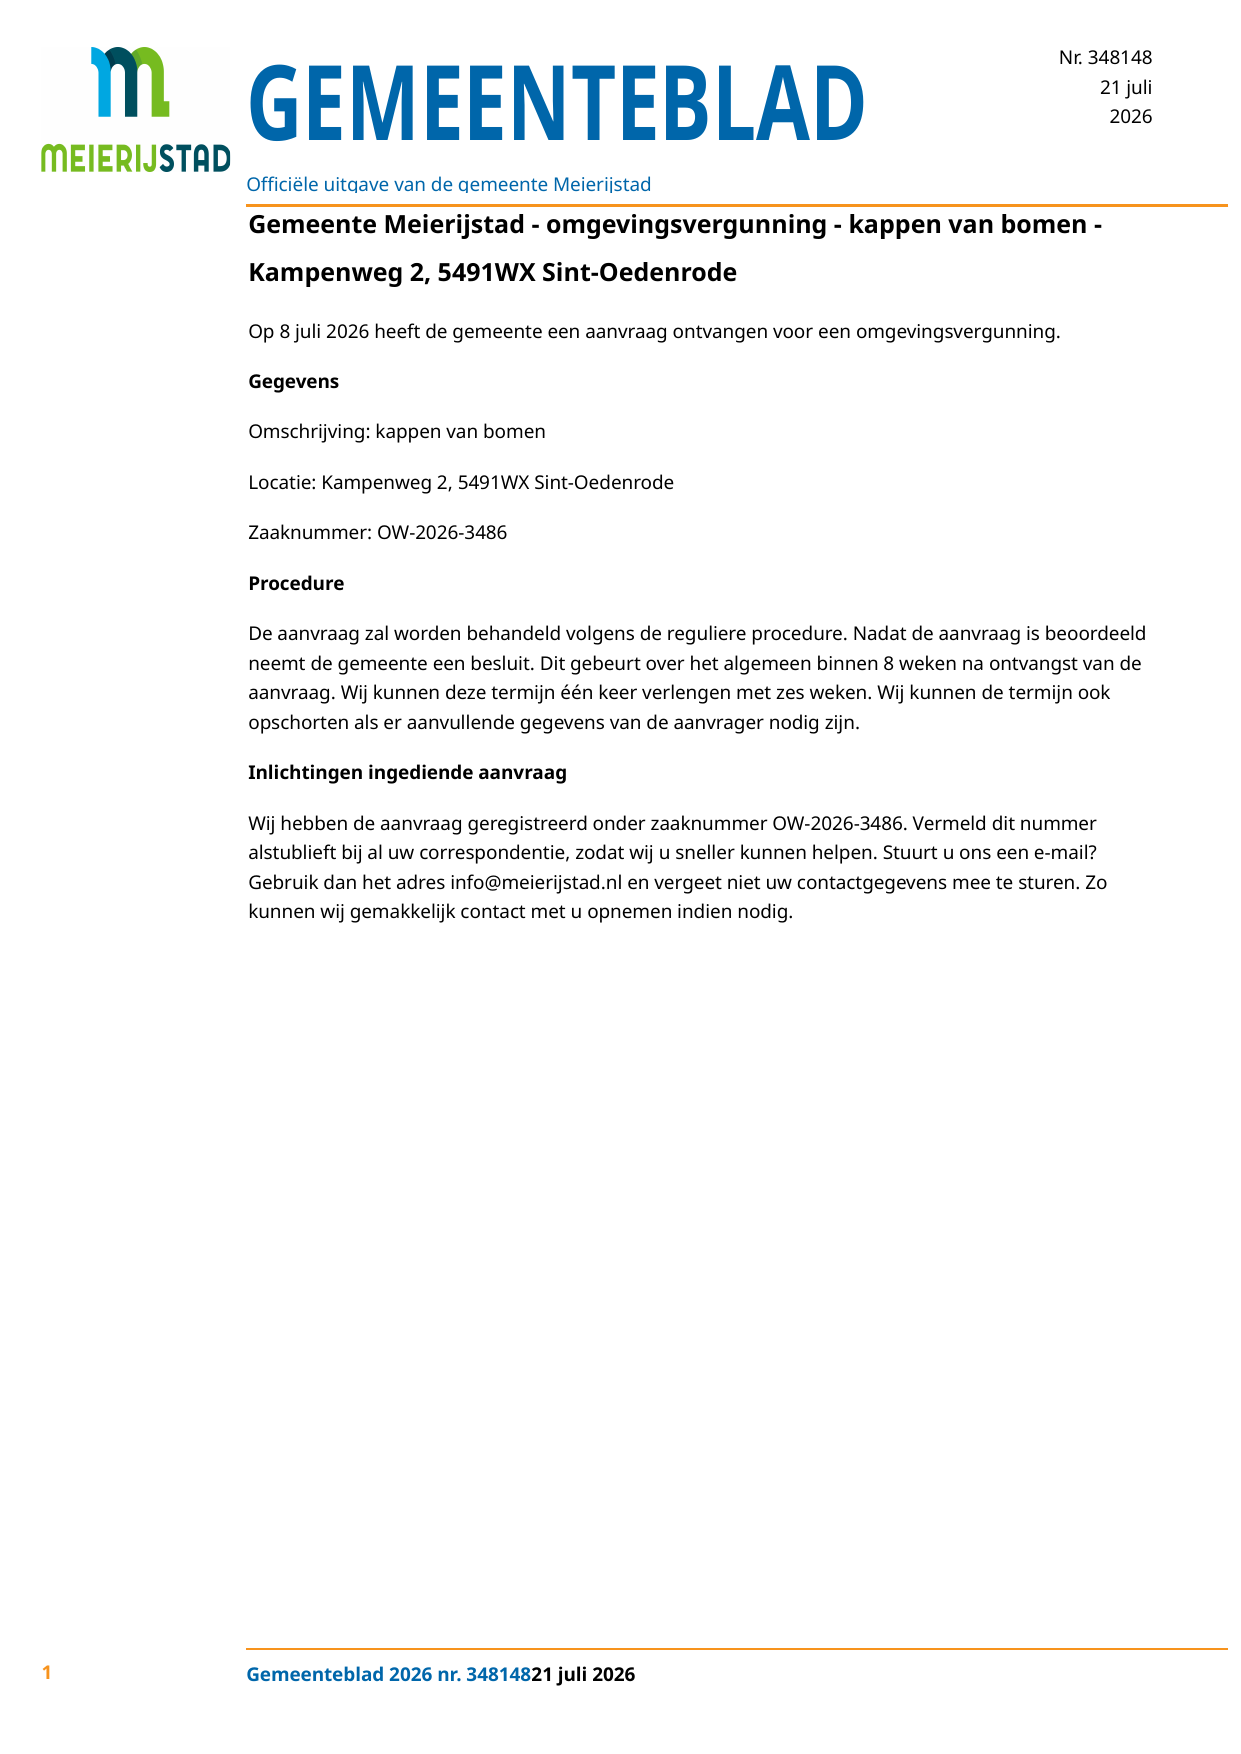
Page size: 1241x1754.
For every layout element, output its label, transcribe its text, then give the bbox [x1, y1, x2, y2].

text Op 8 juli 2026 heeft de gemeente een aanvraag ontvangen voor een omgevingsvergunning. [248, 318, 1152, 344]
text Zaaknummer: OW-2026-3486 [248, 519, 1152, 545]
text Omschrijving: kappen van bomen [248, 419, 1152, 444]
text De aanvraag zal worden behandeld volgens de reguliere procedure. Nadat de aanvraag is beoordeeld neemt de gemeente een besluit. Dit gebeurt over het algemeen binnen 8 weken na ontvangst van de aanvraag. Wij kunnen deze termijn één keer verlengen met zes weken. Wij kunnen de termijn ook opschorten als er aanvullende gegevens van de aanvrager nodig zijn. [248, 620, 1152, 735]
text Procedure [248, 570, 1152, 596]
text Wij hebben de aanvraag geregistreerd onder zaaknummer OW-2026-3486. Vermeld dit nummer alstublieft bij al uw correspondentie, zodat wij u sneller kunnen helpen. Stuurt u ons een e-mail? Gebruik dan het adres info@meierijstad.nl en vergeet niet uw contactgegevens mee te sturen. Zo kunnen wij gemakkelijk contact met u opnemen indien nodig. [248, 810, 1152, 924]
text Gemeente Meierijstad - omgevingsvergunning - kappen van bomen - Kampenweg 2, 5491WX Sint-Oedenrode [248, 207, 1152, 288]
text Locatie: Kampenweg 2, 5491WX Sint-Oedenrode [248, 469, 1152, 495]
text Inlichtingen ingediende aanvraag [248, 759, 1152, 785]
text Gegevens [248, 368, 1152, 394]
picture [41, 47, 231, 172]
